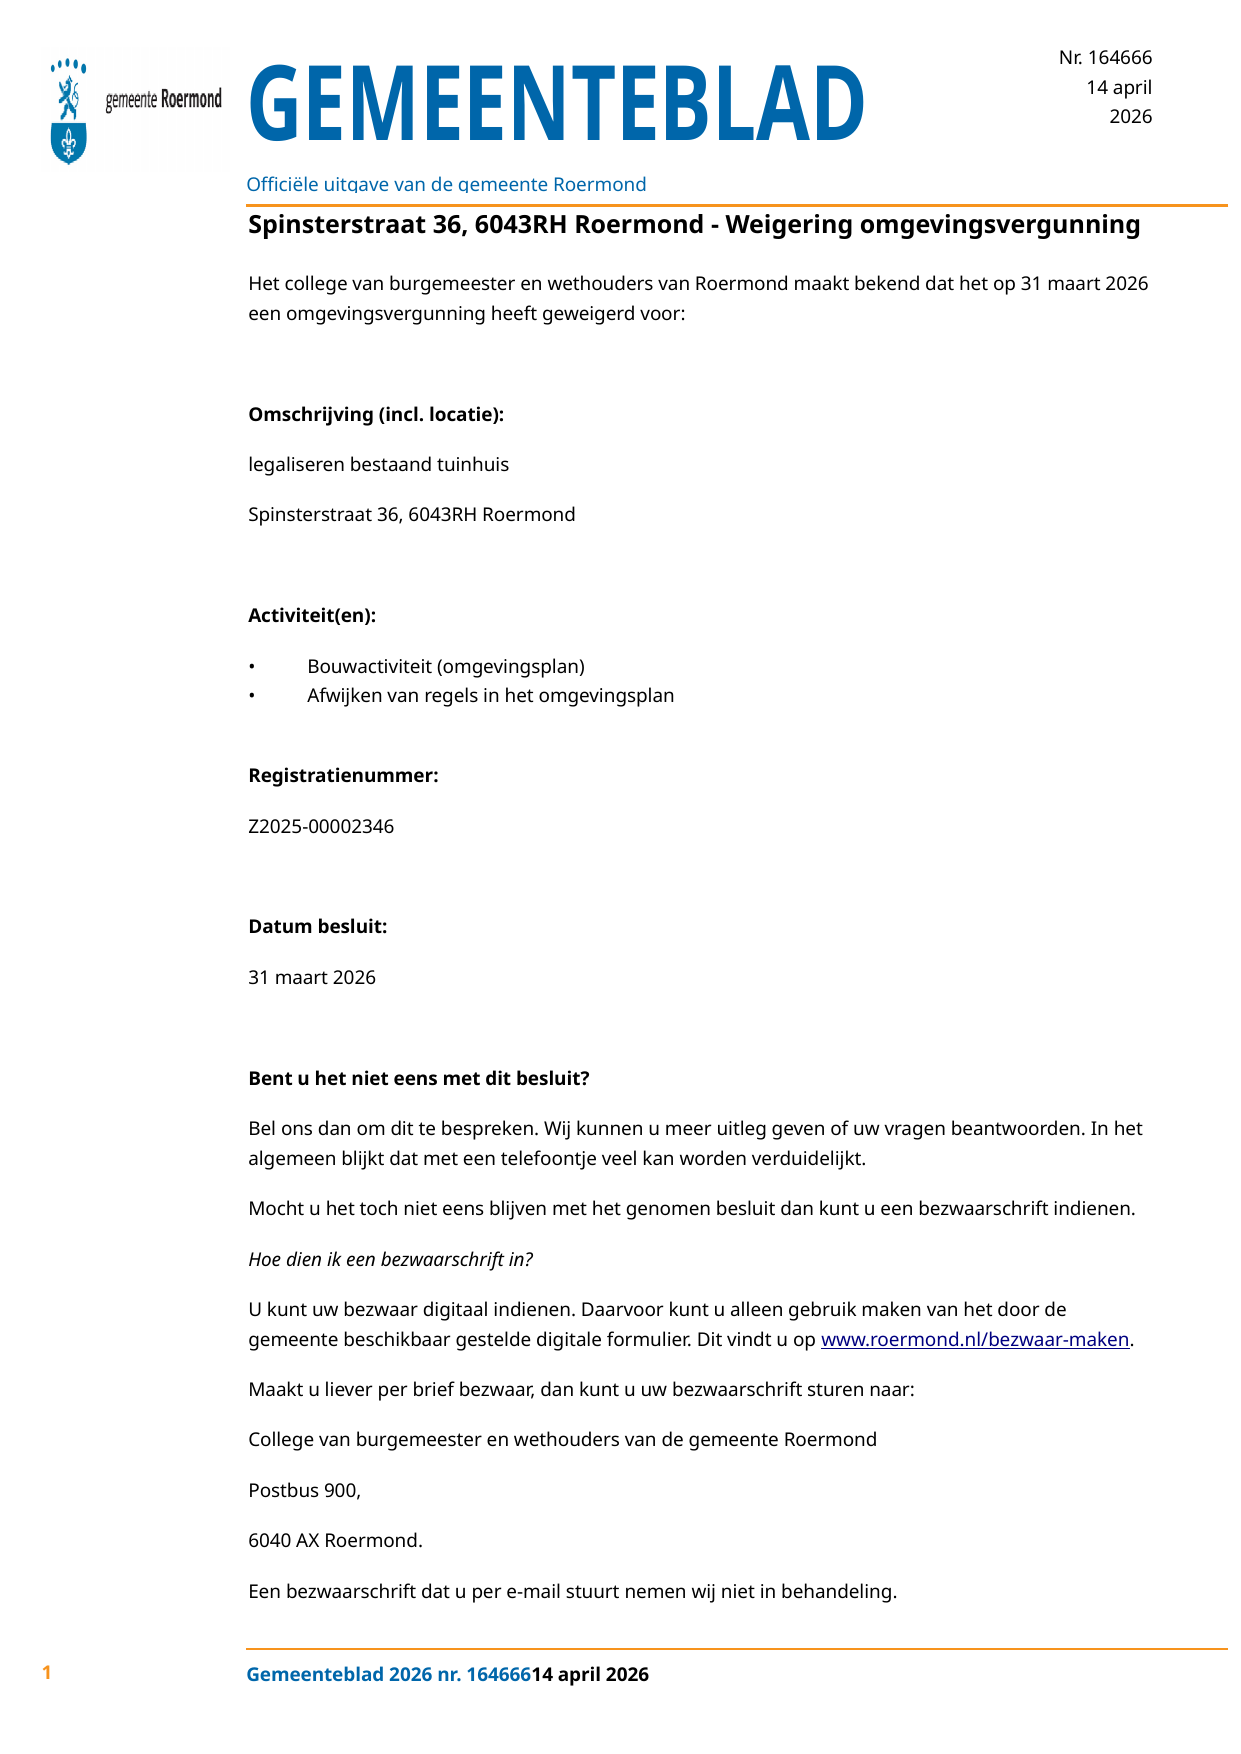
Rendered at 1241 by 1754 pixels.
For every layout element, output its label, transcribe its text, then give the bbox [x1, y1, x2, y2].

text Activiteit(en): [248, 602, 1152, 628]
text Bent u het niet eens met dit besluit? [248, 1065, 1152, 1091]
text 31 maart 2026 [248, 964, 1152, 990]
text Spinsterstraat 36, 6043RH Roermond - Weigering omgevingsvergunning [248, 207, 1152, 241]
text Spinsterstraat 36, 6043RH Roermond [248, 502, 1152, 527]
text U kunt uw bezwaar digitaal indienen. Daarvoor kunt u alleen gebruik maken van het door de gemeente beschikbaar gestelde digitale formulier. Dit vindt u op www.roermond.nl/bezwaar-maken. [248, 1296, 1152, 1351]
text Z2025-00002346 [248, 813, 1152, 838]
text Maakt u liever per brief bezwaar, dan kunt u uw bezwaarschrift sturen naar: [248, 1376, 1152, 1402]
text College van burgemeester en wethouders van de gemeente Roermond [248, 1427, 1152, 1452]
text Mocht u het toch niet eens blijven met het genomen besluit dan kunt u een bezwaarschrift indienen. [248, 1195, 1152, 1221]
list Bouwactiviteit (omgevingsplan) [248, 653, 1152, 678]
text Hoe dien ik een bezwaarschrift in? [248, 1246, 1152, 1271]
text Postbus 900, [248, 1477, 1152, 1503]
list Afwijken van regels in het omgevingsplan [248, 682, 1152, 708]
text Bel ons dan om dit te bespreken. Wij kunnen u meer uitleg geven of uw vragen beantwoorden. In het algemeen blijkt dat met een telefoontje veel kan worden verduidelijkt. [248, 1115, 1152, 1171]
text Het college van burgemeester en wethouders van Roermond maakt bekend dat het op 31 maart 2026 een omgevingsvergunning heeft geweigerd voor: [248, 270, 1152, 326]
text Datum besluit: [248, 914, 1152, 939]
text Registratienummer: [248, 762, 1152, 788]
text 6040 AX Roermond. [248, 1527, 1152, 1553]
text Omschrijving (incl. locatie): [248, 401, 1152, 426]
picture [41, 47, 231, 172]
text legaliseren bestaand tuinhuis [248, 451, 1152, 477]
text Een bezwaarschrift dat u per e-mail stuurt nemen wij niet in behandeling. [248, 1578, 1152, 1603]
